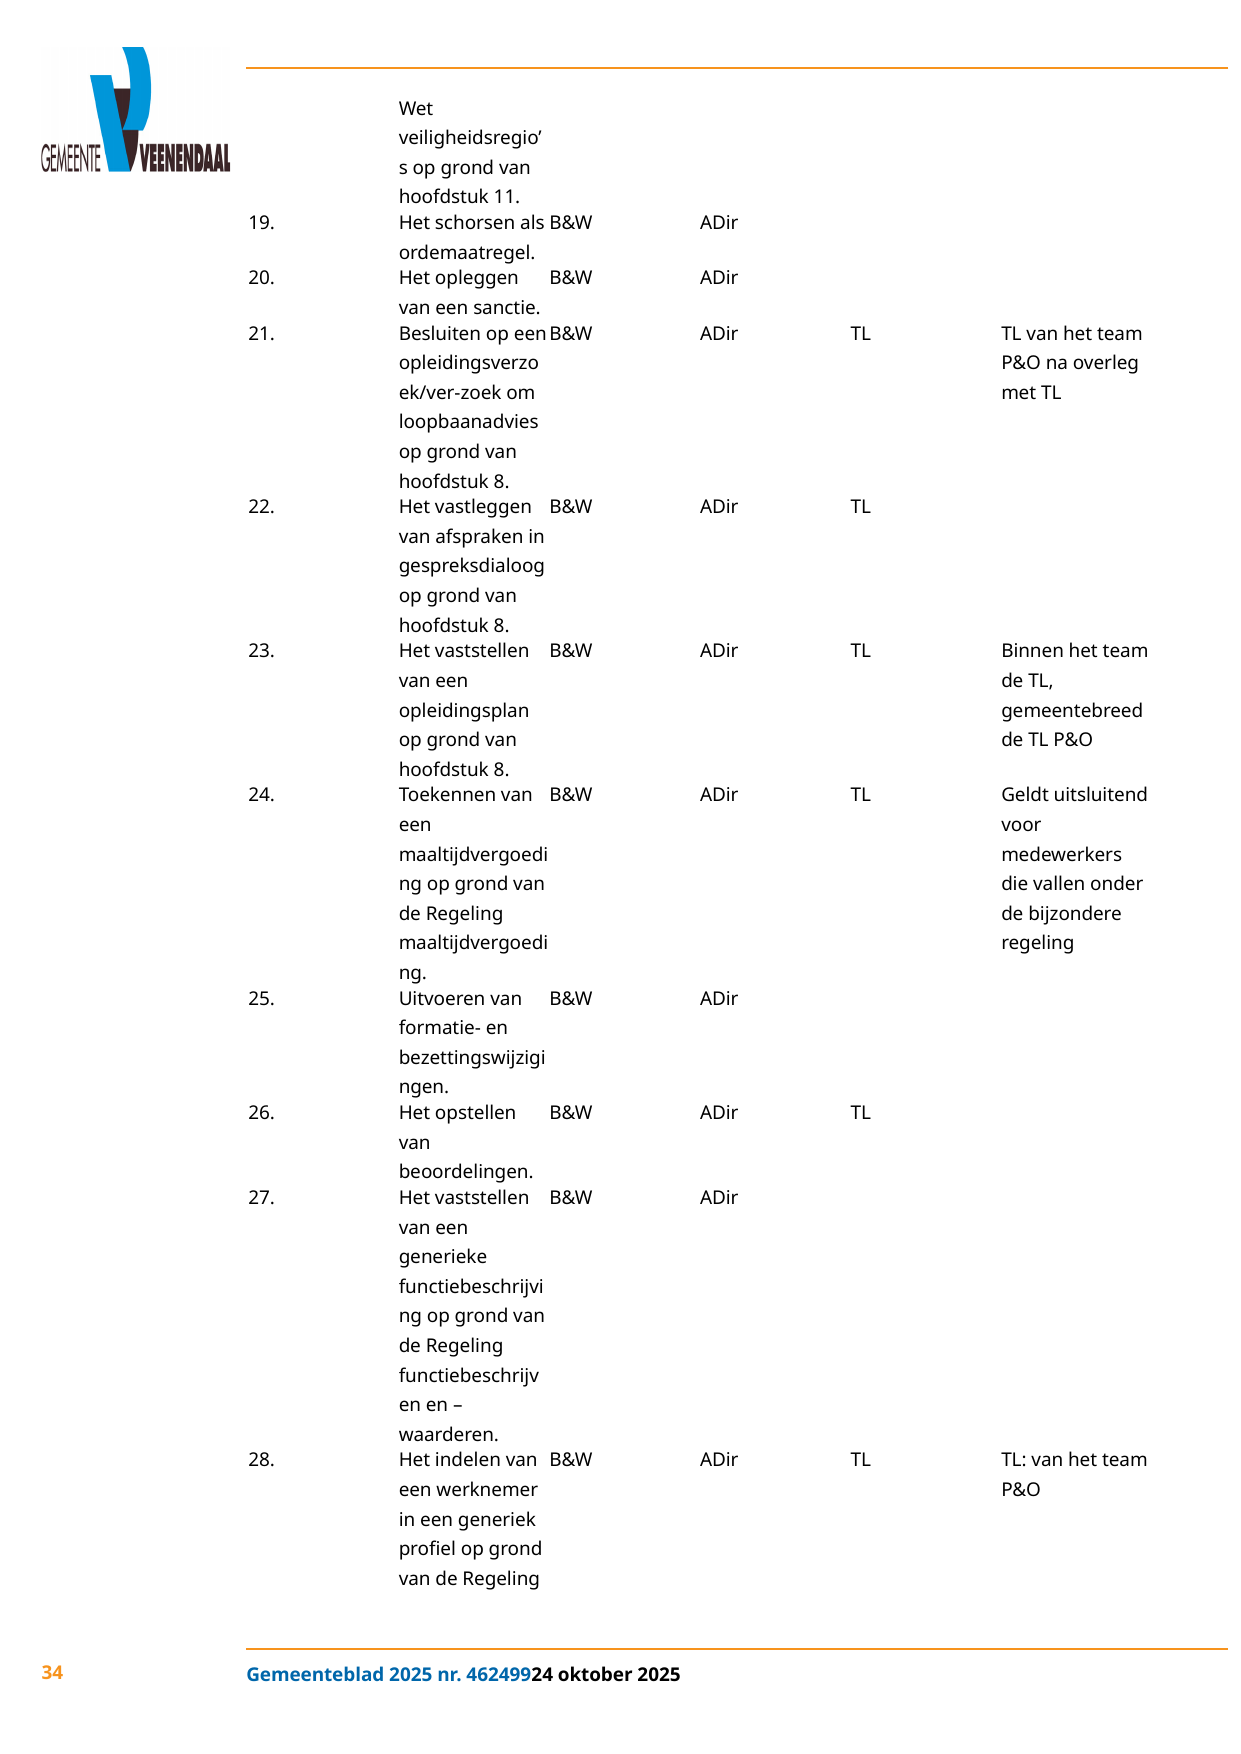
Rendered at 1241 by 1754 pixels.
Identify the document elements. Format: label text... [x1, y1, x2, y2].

table_cell B&W [549, 1184, 700, 1447]
table_cell Besluiten op een opleidingsverzoek/ver-zoek om loopbaanadvies op grond van hoofdstuk 8. [399, 320, 549, 493]
table_cell ADir [700, 782, 850, 985]
table_cell [248, 95, 398, 209]
table_cell TL van het team P&O na overleg met TL [1001, 320, 1152, 493]
table_cell ADir [700, 494, 850, 638]
table_cell B&W [549, 638, 700, 782]
table_cell [1001, 494, 1152, 638]
table_cell [850, 209, 1001, 264]
table_cell Geldt uitsluitend voor medewerkers die vallen onder de bijzondere regeling [1001, 782, 1152, 985]
table_cell B&W [549, 1447, 700, 1591]
table_cell Het opleggen van een sanctie. [399, 265, 549, 320]
table_cell [850, 1184, 1001, 1447]
table_cell Uitvoeren van formatie- en bezettingswijzigingen. [399, 985, 549, 1099]
table_cell ADir [700, 265, 850, 320]
table_cell Het schorsen als ordemaatregel. [399, 209, 549, 264]
table_cell [850, 985, 1001, 1099]
table_cell [1001, 209, 1152, 264]
table_cell [248, 320, 398, 493]
table_cell TL [850, 638, 1001, 782]
table_cell B&W [549, 320, 700, 493]
table_cell ADir [700, 985, 850, 1099]
table_cell [248, 494, 398, 638]
table_cell TL [850, 1447, 1001, 1591]
table_cell Wet veiligheidsregio’s op grond van hoofdstuk 11. [399, 95, 549, 209]
table_cell [850, 265, 1001, 320]
table_cell ADir [700, 1184, 850, 1447]
picture [123, 47, 231, 172]
table_cell [248, 985, 398, 1099]
picture [41, 47, 130, 172]
table_cell Het vaststellen van een generieke functiebeschrijving op grond van de Regeling functiebeschrijven en – waarderen. [399, 1184, 549, 1447]
table_cell [1001, 985, 1152, 1099]
table_cell Binnen het team de TL, gemeentebreed de TL P&O [1001, 638, 1152, 782]
table_cell ADir [700, 320, 850, 493]
table_cell [549, 95, 700, 209]
table_cell [1001, 265, 1152, 320]
table_cell [248, 1099, 398, 1184]
table_cell TL [850, 1099, 1001, 1184]
table_cell [1001, 95, 1152, 209]
table_cell TL [850, 782, 1001, 985]
table_cell TL [850, 494, 1001, 638]
table_cell [248, 782, 398, 985]
table_cell Het indelen van een werknemer in een generiek profiel op grond van de Regeling [399, 1447, 549, 1591]
table_cell TL: van het team P&O [1001, 1447, 1152, 1591]
table_cell [1001, 1184, 1152, 1447]
table_cell B&W [549, 494, 700, 638]
table_cell Het vastleggen van afspraken in gespreksdialoog op grond van hoofdstuk 8. [399, 494, 549, 638]
table_cell B&W [549, 265, 700, 320]
table_cell [850, 95, 1001, 209]
table_cell [1001, 1099, 1152, 1184]
table_cell Het opstellen van beoordelingen. [399, 1099, 549, 1184]
table_cell [700, 95, 850, 209]
table_cell B&W [549, 209, 700, 264]
table_cell [248, 209, 398, 264]
table_cell Het vaststellen van een opleidingsplan op grond van hoofdstuk 8. [399, 638, 549, 782]
table_cell ADir [700, 209, 850, 264]
table_cell ADir [700, 638, 850, 782]
table_cell [248, 265, 398, 320]
table_cell Toekennen van een maaltijdvergoeding op grond van de Regeling maaltijdvergoeding. [399, 782, 549, 985]
table_cell B&W [549, 782, 700, 985]
table_cell [248, 1447, 398, 1591]
table_cell B&W [549, 1099, 700, 1184]
table_cell [248, 1184, 398, 1447]
table_cell ADir [700, 1447, 850, 1591]
table_cell ADir [700, 1099, 850, 1184]
table_cell [248, 638, 398, 782]
table_cell B&W [549, 985, 700, 1099]
table_cell TL [850, 320, 1001, 493]
